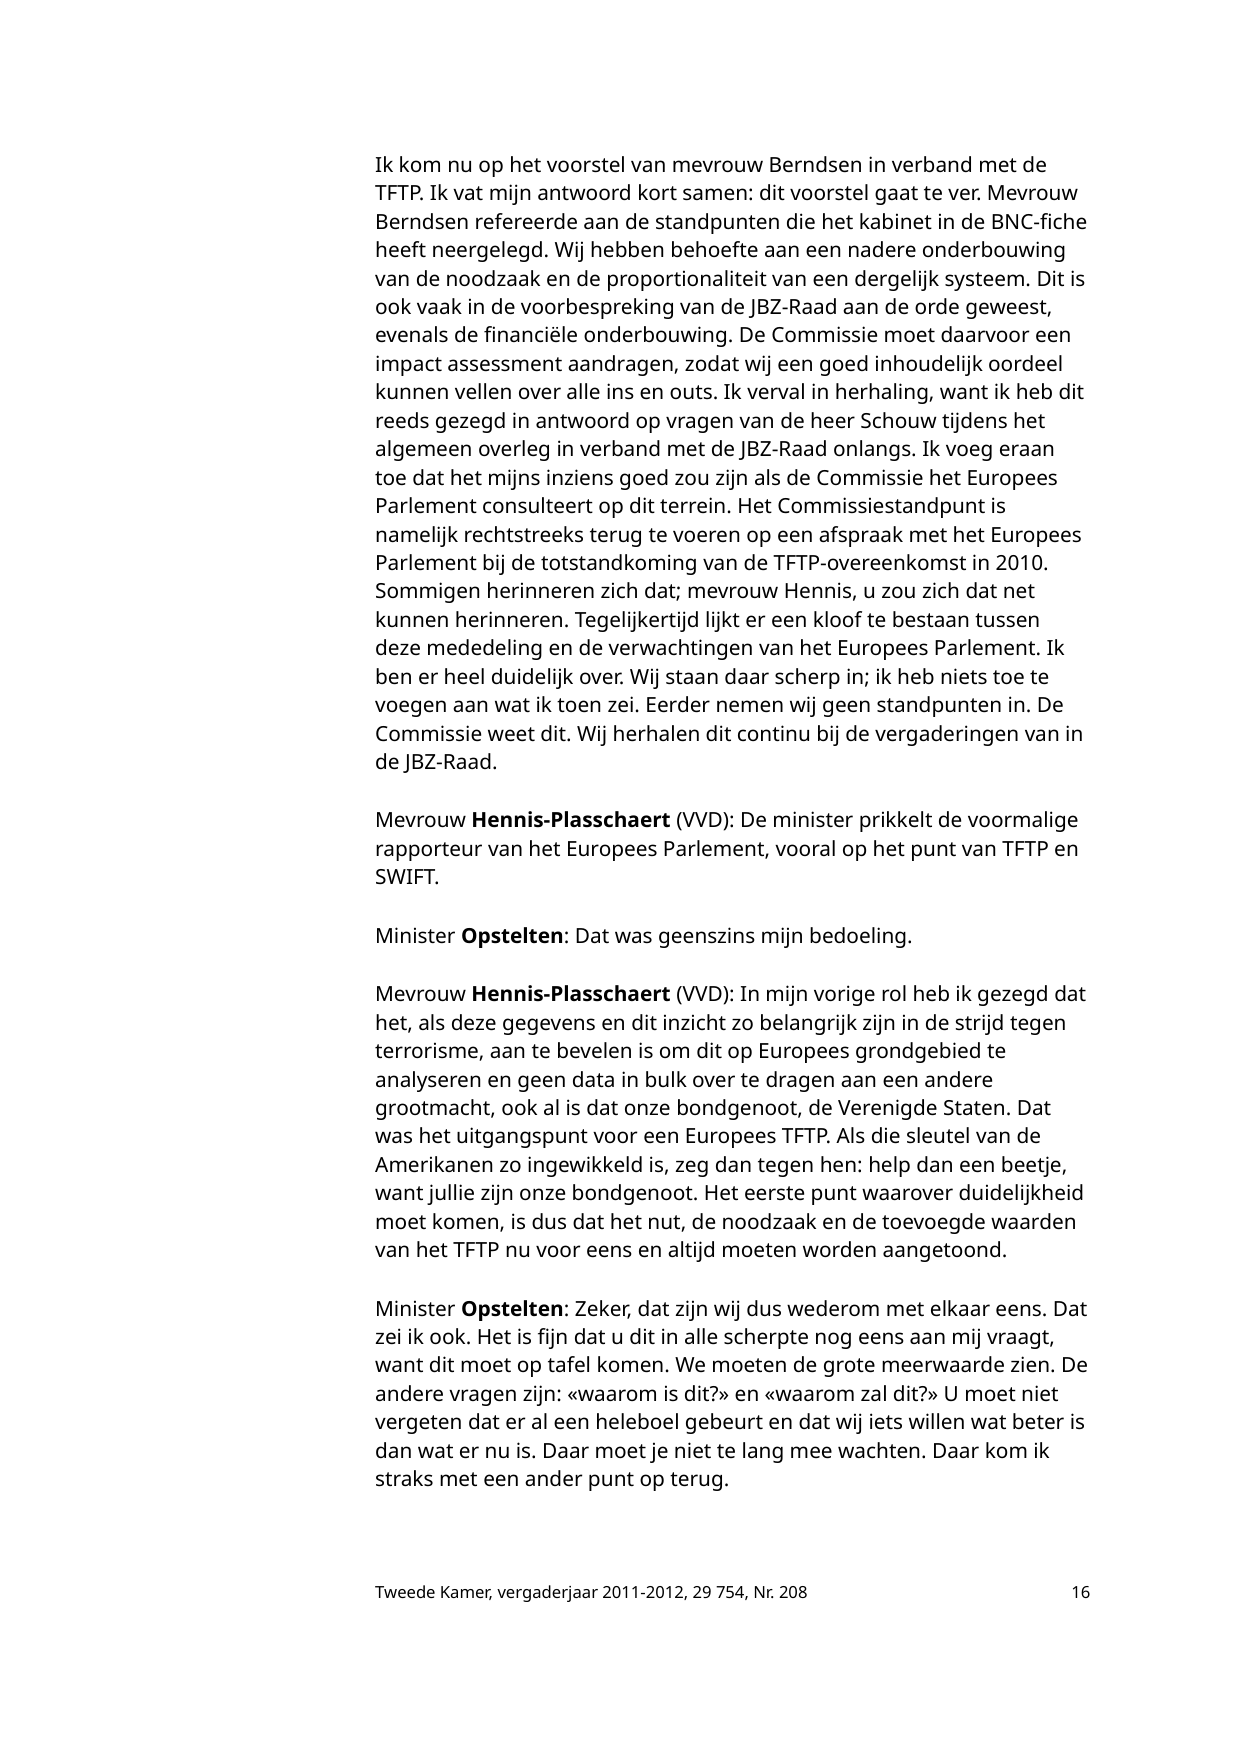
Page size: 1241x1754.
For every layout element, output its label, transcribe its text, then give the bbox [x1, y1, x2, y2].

text Minister Opstelten: Dat was geenszins mijn bedoeling. [375, 921, 1090, 949]
text Mevrouw Hennis-Plasschaert (VVD): De minister prikkelt de voormalige rapporteur van het Europees Parlement, vooral op het punt van TFTP en SWIFT. [375, 806, 1090, 891]
text Ik kom nu op het voorstel van mevrouw Berndsen in verband met de TFTP. Ik vat mijn antwoord kort samen: dit voorstel gaat te ver. Mevrouw Berndsen refereerde aan de standpunten die het kabinet in de BNC-fiche heeft neergelegd. Wij hebben behoefte aan een nadere onderbouwing van de noodzaak en de proportionaliteit van een dergelijk systeem. Dit is ook vaak in de voorbespreking van de JBZ-Raad aan de orde geweest, evenals de financiële onderbouwing. De Commissie moet daarvoor een impact assessment aandragen, zodat wij een goed inhoudelijk oordeel kunnen vellen over alle ins en outs. Ik verval in herhaling, want ik heb dit reeds gezegd in antwoord op vragen van de heer Schouw tijdens het algemeen overleg in verband met de JBZ-Raad onlangs. Ik voeg eraan toe dat het mijns inziens goed zou zijn als de Commissie het Europees Parlement consulteert op dit terrein. Het Commissiestandpunt is namelijk rechtstreeks terug te voeren op een afspraak met het Europees Parlement bij de totstandkoming van de TFTP-overeenkomst in 2010. Sommigen herinneren zich dat; mevrouw Hennis, u zou zich dat net kunnen herinneren. Tegelijkertijd lijkt er een kloof te bestaan tussen deze mededeling en de verwachtingen van het Europees Parlement. Ik ben er heel duidelijk over. Wij staan daar scherp in; ik heb niets toe te voegen aan wat ik toen zei. Eerder nemen wij geen standpunten in. De Commissie weet dit. Wij herhalen dit continu bij de vergaderingen van in de JBZ-Raad. [375, 150, 1090, 776]
text Mevrouw Hennis-Plasschaert (VVD): In mijn vorige rol heb ik gezegd dat het, als deze gegevens en dit inzicht zo belangrijk zijn in de strijd tegen terrorisme, aan te bevelen is om dit op Europees grondgebied te analyseren en geen data in bulk over te dragen aan een andere grootmacht, ook al is dat onze bondgenoot, de Verenigde Staten. Dat was het uitgangspunt voor een Europees TFTP. Als die sleutel van de Amerikanen zo ingewikkeld is, zeg dan tegen hen: help dan een beetje, want jullie zijn onze bondgenoot. Het eerste punt waarover duidelijkheid moet komen, is dus dat het nut, de noodzaak en de toevoegde waarden van het TFTP nu voor eens en altijd moeten worden aangetoond. [375, 979, 1090, 1264]
text Minister Opstelten: Zeker, dat zijn wij dus wederom met elkaar eens. Dat zei ik ook. Het is fijn dat u dit in alle scherpte nog eens aan mij vraagt, want dit moet op tafel komen. We moeten de grote meerwaarde zien. De andere vragen zijn: «waarom is dit?» en «waarom zal dit?» U moet niet vergeten dat er al een heleboel gebeurt en dat wij iets willen wat beter is dan wat er nu is. Daar moet je niet te lang mee wachten. Daar kom ik straks met een ander punt op terug. [375, 1294, 1090, 1493]
